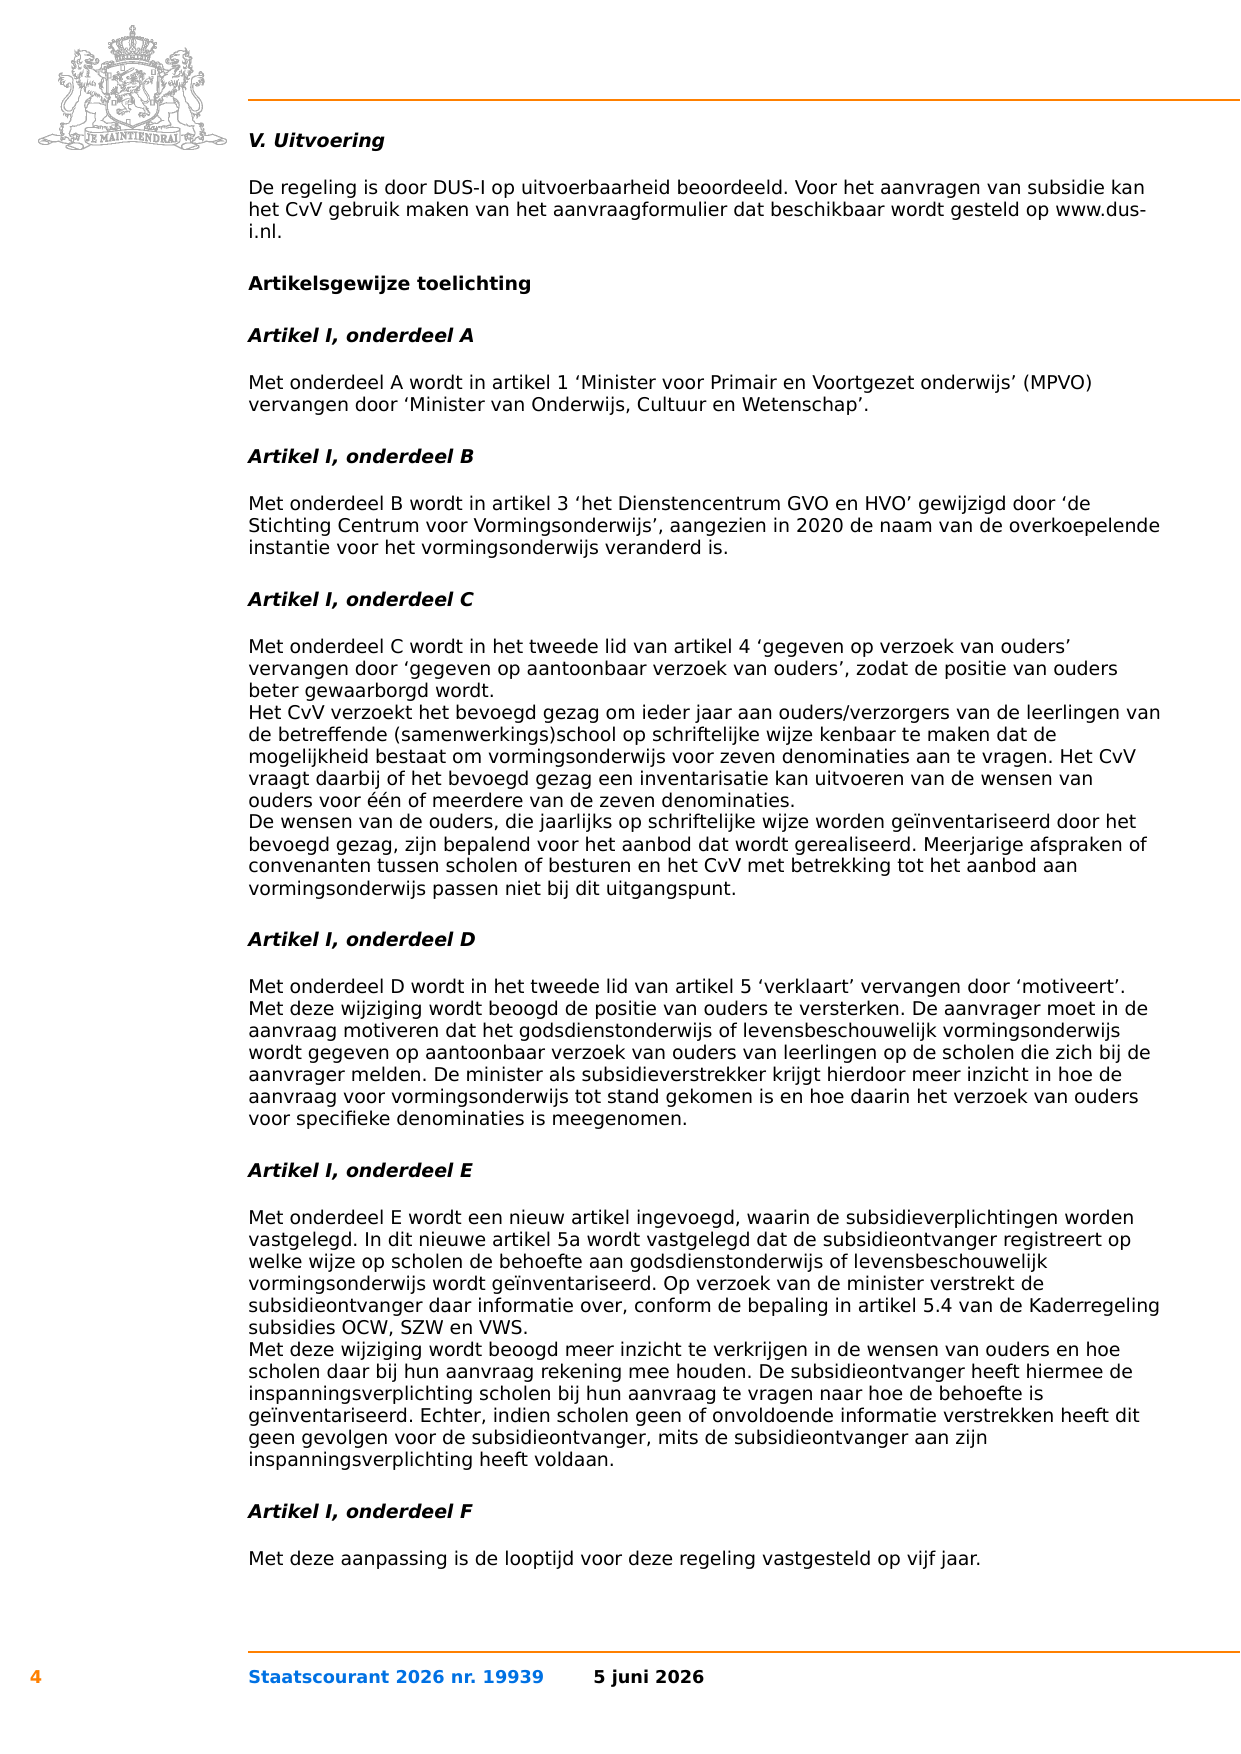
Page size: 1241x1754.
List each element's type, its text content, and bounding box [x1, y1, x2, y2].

text Met onderdeel A wordt in artikel 1 ‘Minister voor Primair en Voortgezet onderwijs’ (MPVO) vervangen door ‘Minister van Onderwijs, Cultuur en Wetenschap’. [248, 372, 1163, 416]
text Het CvV verzoekt het bevoegd gezag om ieder jaar aan ouders/verzorgers van de leerlingen van de betreffende (samenwerkings)school op schriftelijke wijze kenbaar te maken dat de mogelijkheid bestaat om vormingsonderwijs voor zeven denominaties aan te vragen. Het CvV vraagt daarbij of het bevoegd gezag een inventarisatie kan uitvoeren van de wensen van ouders voor één of meerdere van de zeven denominaties. [248, 702, 1163, 811]
text Met onderdeel C wordt in het tweede lid van artikel 4 ‘gegeven op verzoek van ouders’ vervangen door ‘gegeven op aantoonbaar verzoek van ouders’, zodat de positie van ouders beter gewaarborgd wordt. [248, 636, 1163, 702]
text De wensen van de ouders, die jaarlijks op schriftelijke wijze worden geïnventariseerd door het bevoegd gezag, zijn bepalend voor het aanbod dat wordt gerealiseerd. Meerjarige afspraken of convenanten tussen scholen of besturen en het CvV met betrekking tot het aanbod aan vormingsonderwijs passen niet bij dit uitgangspunt. [248, 811, 1163, 899]
subtitle Artikelsgewijze toelichting [248, 273, 1163, 295]
text Met deze aanpassing is de looptijd voor deze regeling vastgesteld op vijf jaar. [248, 1548, 1163, 1570]
subtitle Artikel I, onderdeel F [248, 1501, 1163, 1523]
subtitle Artikel I, onderdeel C [248, 589, 1163, 611]
subtitle Artikel I, onderdeel D [248, 929, 1163, 951]
subtitle Artikel I, onderdeel E [248, 1160, 1163, 1182]
text Met onderdeel D wordt in het tweede lid van artikel 5 ‘verklaart’ vervangen door ‘motiveert’. [248, 976, 1163, 998]
subtitle V. Uitvoering [248, 130, 1163, 152]
subtitle Artikel I, onderdeel A [248, 325, 1163, 347]
subtitle Artikel I, onderdeel B [248, 446, 1163, 468]
text Met onderdeel E wordt een nieuw artikel ingevoegd, waarin de subsidieverplichtingen worden vastgelegd. In dit nieuwe artikel 5a wordt vastgelegd dat de subsidieontvanger registreert op welke wijze op scholen de behoefte aan godsdienstonderwijs of levensbeschouwelijk vormingsonderwijs wordt geïnventariseerd. Op verzoek van de minister verstrekt de subsidieontvanger daar informatie over, conform de bepaling in artikel 5.4 van de Kaderregeling subsidies OCW, SZW en VWS. [248, 1207, 1163, 1339]
text De regeling is door DUS-I op uitvoerbaarheid beoordeeld. Voor het aanvragen van subsidie kan het CvV gebruik maken van het aanvraagformulier dat beschikbaar wordt gesteld op www.dus-i.nl. [248, 177, 1163, 243]
text Met deze wijziging wordt beoogd meer inzicht te verkrijgen in de wensen van ouders en hoe scholen daar bij hun aanvraag rekening mee houden. De subsidieontvanger heeft hiermee de inspanningsverplichting scholen bij hun aanvraag te vragen naar hoe de behoefte is geïnventariseerd. Echter, indien scholen geen of onvoldoende informatie verstrekken heeft dit geen gevolgen voor de subsidieontvanger, mits de subsidieontvanger aan zijn inspanningsverplichting heeft voldaan. [248, 1339, 1163, 1471]
text Met onderdeel B wordt in artikel 3 ‘het Dienstencentrum GVO en HVO’ gewijzigd door ‘de Stichting Centrum voor Vormingsonderwijs’, aangezien in 2020 de naam van de overkoepelende instantie voor het vormingsonderwijs veranderd is. [248, 493, 1163, 559]
text Met deze wijziging wordt beoogd de positie van ouders te versterken. De aanvrager moet in de aanvraag motiveren dat het godsdienstonderwijs of levensbeschouwelijk vormingsonderwijs wordt gegeven op aantoonbaar verzoek van ouders van leerlingen op de scholen die zich bij de aanvrager melden. De minister als subsidieverstrekker krijgt hierdoor meer inzicht in hoe de aanvraag voor vormingsonderwijs tot stand gekomen is en hoe daarin het verzoek van ouders voor specifieke denominaties is meegenomen. [248, 998, 1163, 1130]
picture [38, 25, 227, 150]
